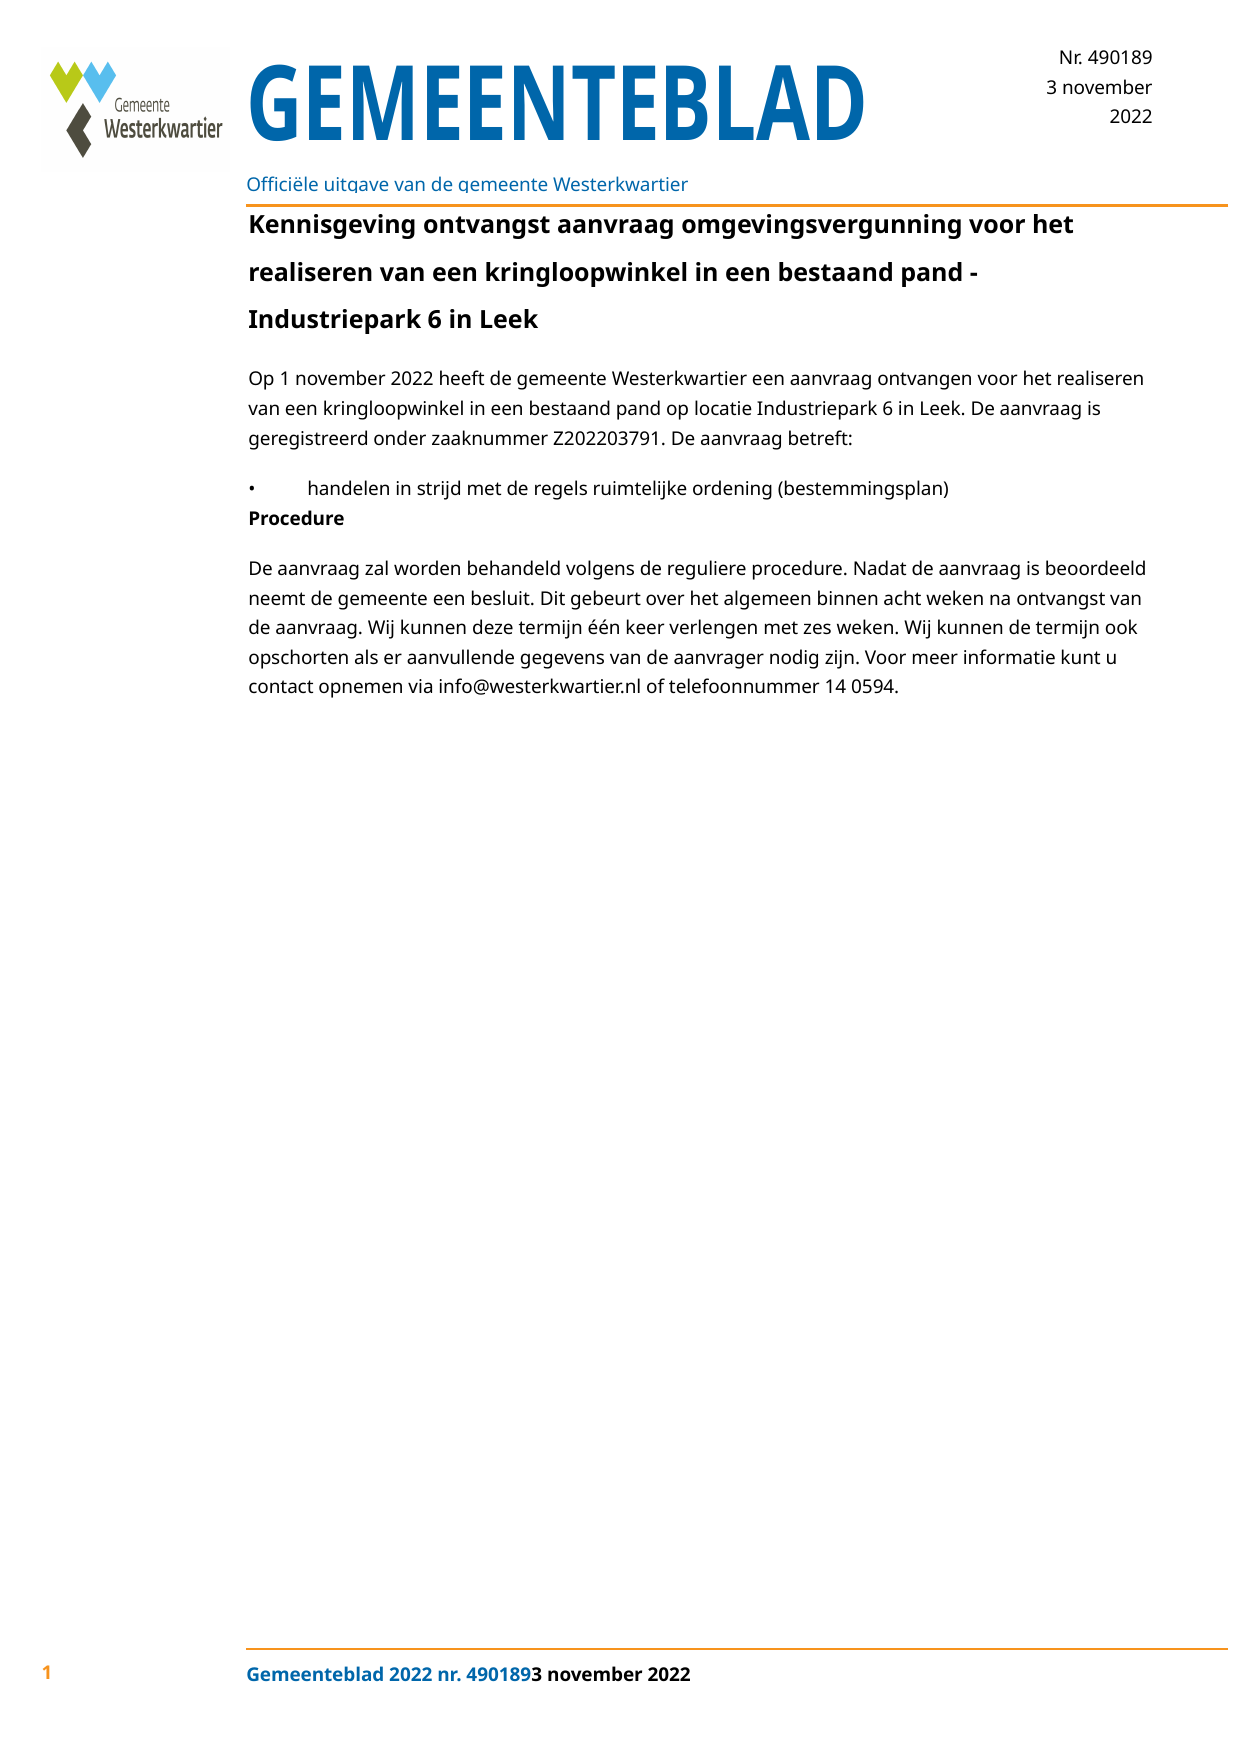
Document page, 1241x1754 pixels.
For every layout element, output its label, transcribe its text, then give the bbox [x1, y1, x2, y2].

picture [41, 47, 231, 172]
text Op 1 november 2022 heeft de gemeente Westerkwartier een aanvraag ontvangen voor het realiseren van een kringloopwinkel in een bestaand pand op locatie Industriepark 6 in Leek. De aanvraag is geregistreerd onder zaaknummer Z202203791. De aanvraag betreft: [248, 366, 1152, 450]
text Kennisgeving ontvangst aanvraag omgevingsvergunning voor het realiseren van een kringloopwinkel in een bestaand pand - Industriepark 6 in Leek [248, 207, 1152, 336]
list handelen in strijd met de regels ruimtelijke ordening (bestemmingsplan) [248, 475, 1152, 501]
text De aanvraag zal worden behandeld volgens de reguliere procedure. Nadat de aanvraag is beoordeeld neemt de gemeente een besluit. Dit gebeurt over het algemeen binnen acht weken na ontvangst van de aanvraag. Wij kunnen deze termijn één keer verlengen met zes weken. Wij kunnen de termijn ook opschorten als er aanvullende gegevens van de aanvrager nodig zijn. Voor meer informatie kunt u contact opnemen via info@westerkwartier.nl of telefoonnummer 14 0594. [248, 555, 1152, 699]
text Procedure [248, 505, 1152, 530]
